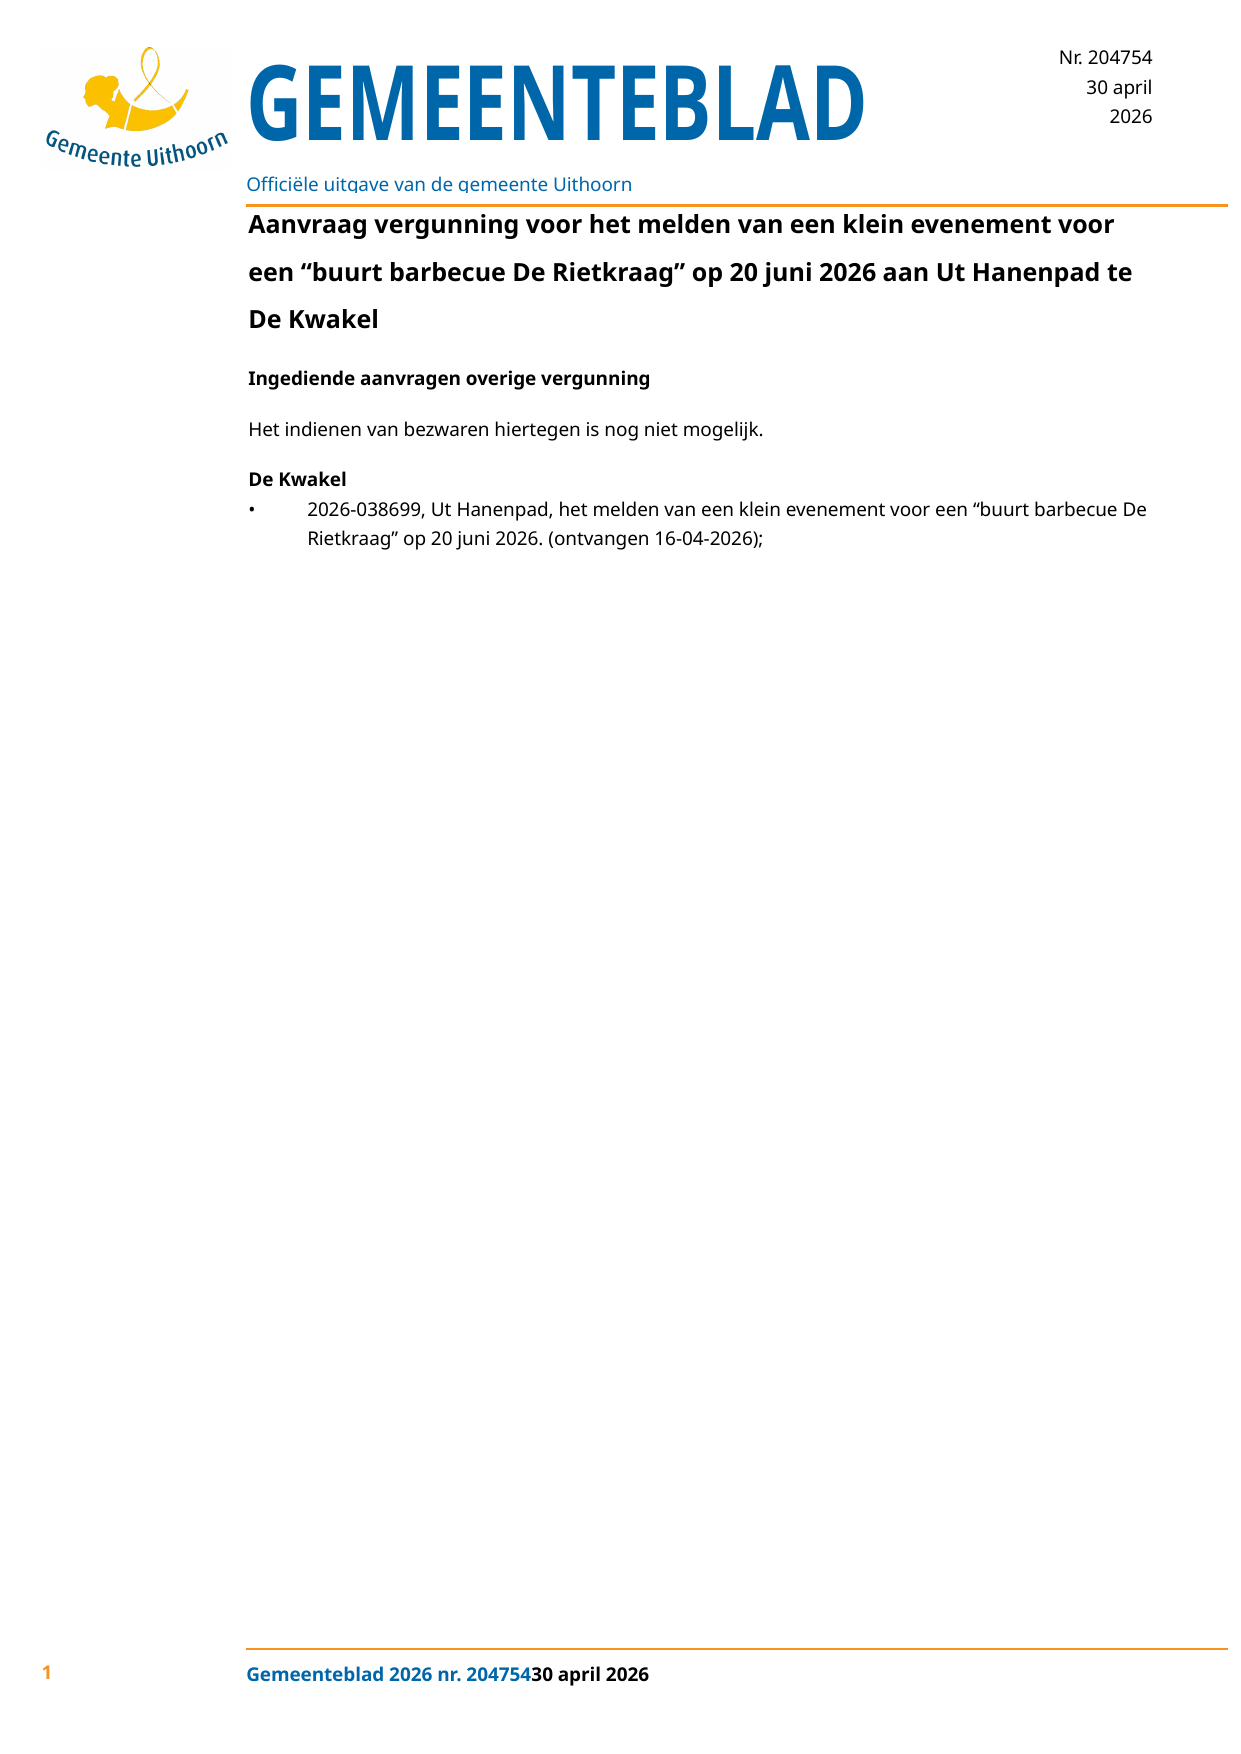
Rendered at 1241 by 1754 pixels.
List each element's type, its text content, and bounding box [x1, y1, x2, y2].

text Ingediende aanvragen overige vergunning [248, 366, 1152, 391]
list 2026-038699, Ut Hanenpad, het melden van een klein evenement voor een “buurt barbecue De Rietkraag” op 20 juni 2026. (ontvangen 16-04-2026); [248, 496, 1152, 551]
text Het indienen van bezwaren hiertegen is nog niet mogelijk. [248, 416, 1152, 442]
text De Kwakel [248, 466, 1152, 492]
picture [41, 47, 231, 172]
text Aanvraag vergunning voor het melden van een klein evenement voor een “buurt barbecue De Rietkraag” op 20 juni 2026 aan Ut Hanenpad te De Kwakel [248, 207, 1152, 336]
